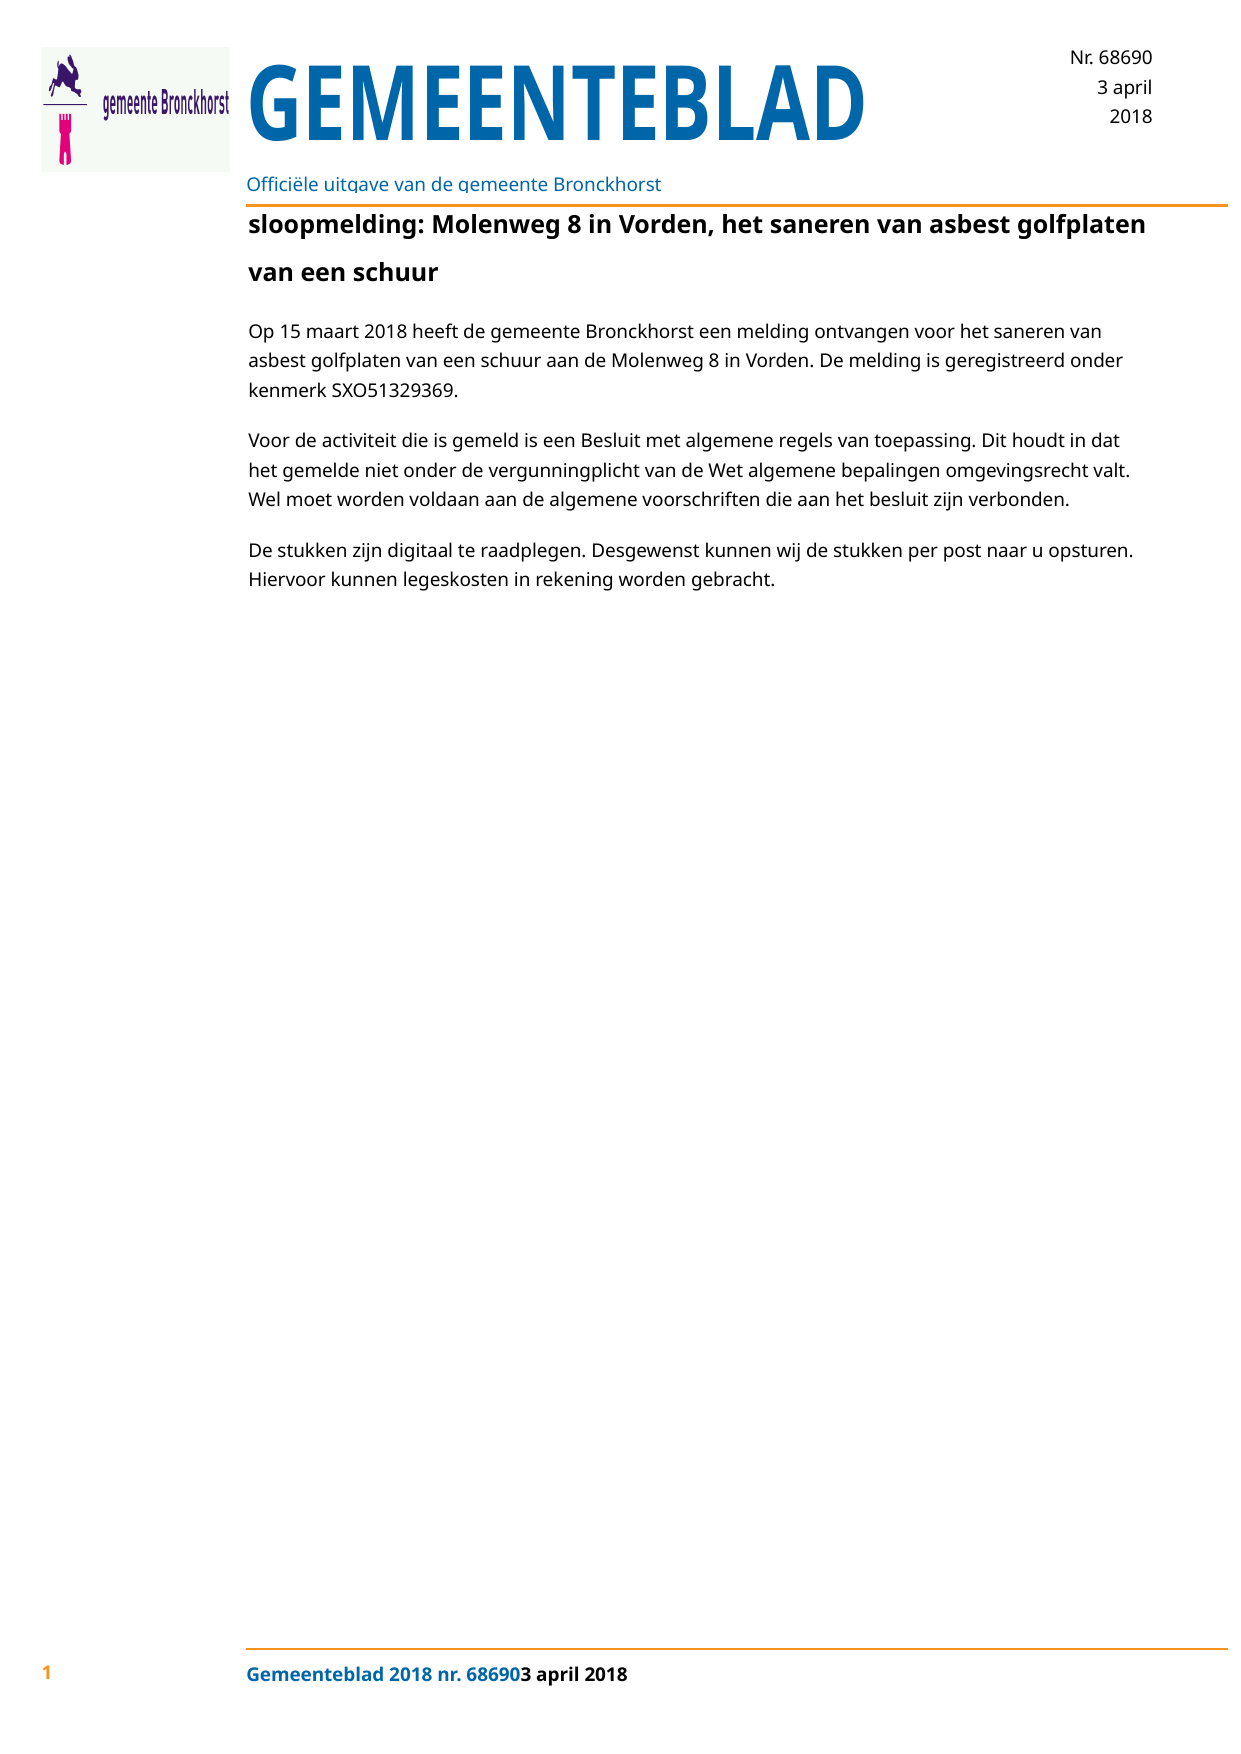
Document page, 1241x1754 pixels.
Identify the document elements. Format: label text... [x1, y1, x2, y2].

text Op 15 maart 2018 heeft de gemeente Bronckhorst een melding ontvangen voor het saneren van asbest golfplaten van een schuur aan de Molenweg 8 in Vorden. De melding is geregistreerd onder kenmerk SXO51329369. [248, 318, 1152, 403]
text Voor de activiteit die is gemeld is een Besluit met algemene regels van toepassing. Dit houdt in dat het gemelde niet onder de vergunningplicht van de Wet algemene bepalingen omgevingsrecht valt. Wel moet worden voldaan aan de algemene voorschriften die aan het besluit zijn verbonden. [248, 427, 1152, 512]
text sloopmelding: Molenweg 8 in Vorden, het saneren van asbest golfplaten van een schuur [248, 207, 1152, 288]
picture [41, 47, 231, 172]
text De stukken zijn digitaal te raadplegen. Desgewenst kunnen wij de stukken per post naar u opsturen. Hiervoor kunnen legeskosten in rekening worden gebracht. [248, 537, 1152, 592]
